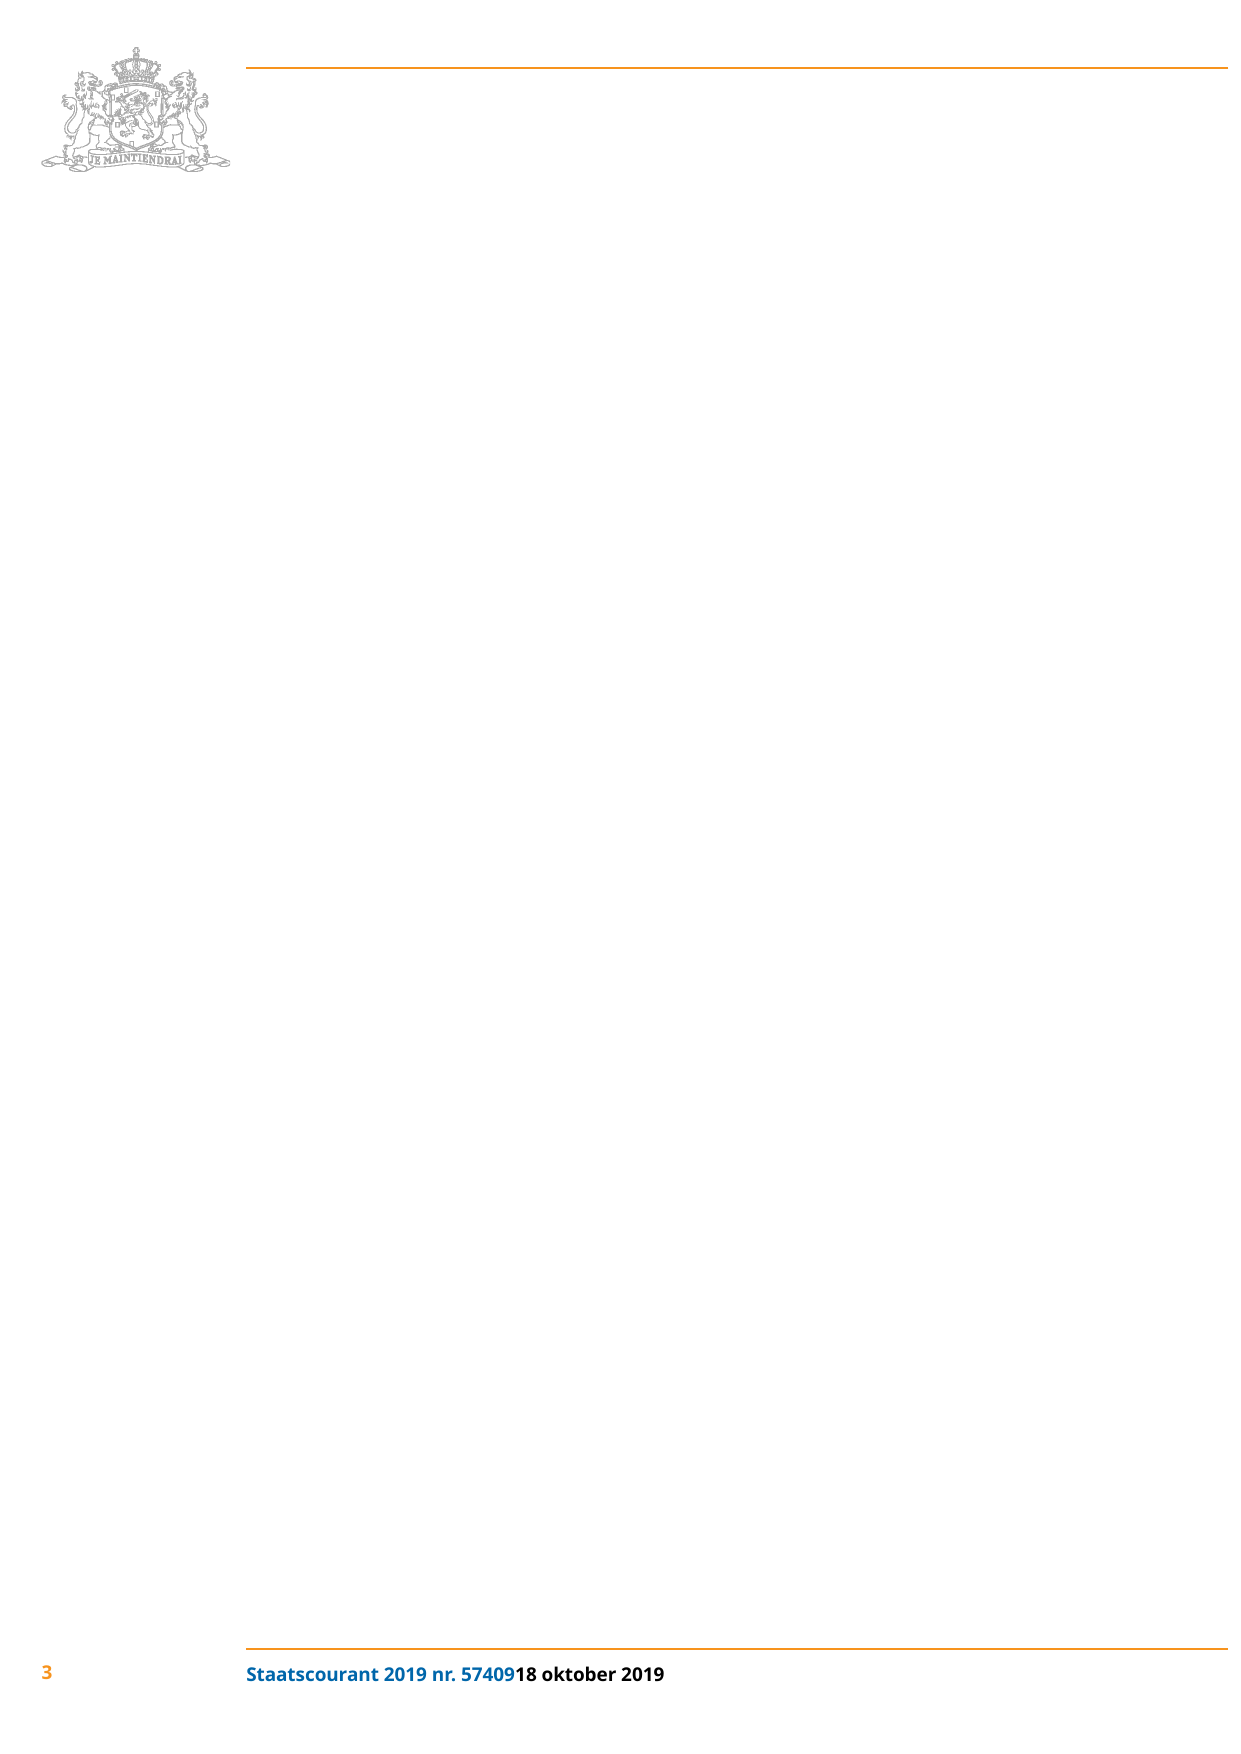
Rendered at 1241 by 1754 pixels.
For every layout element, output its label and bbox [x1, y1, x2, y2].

picture [41, 47, 231, 172]
